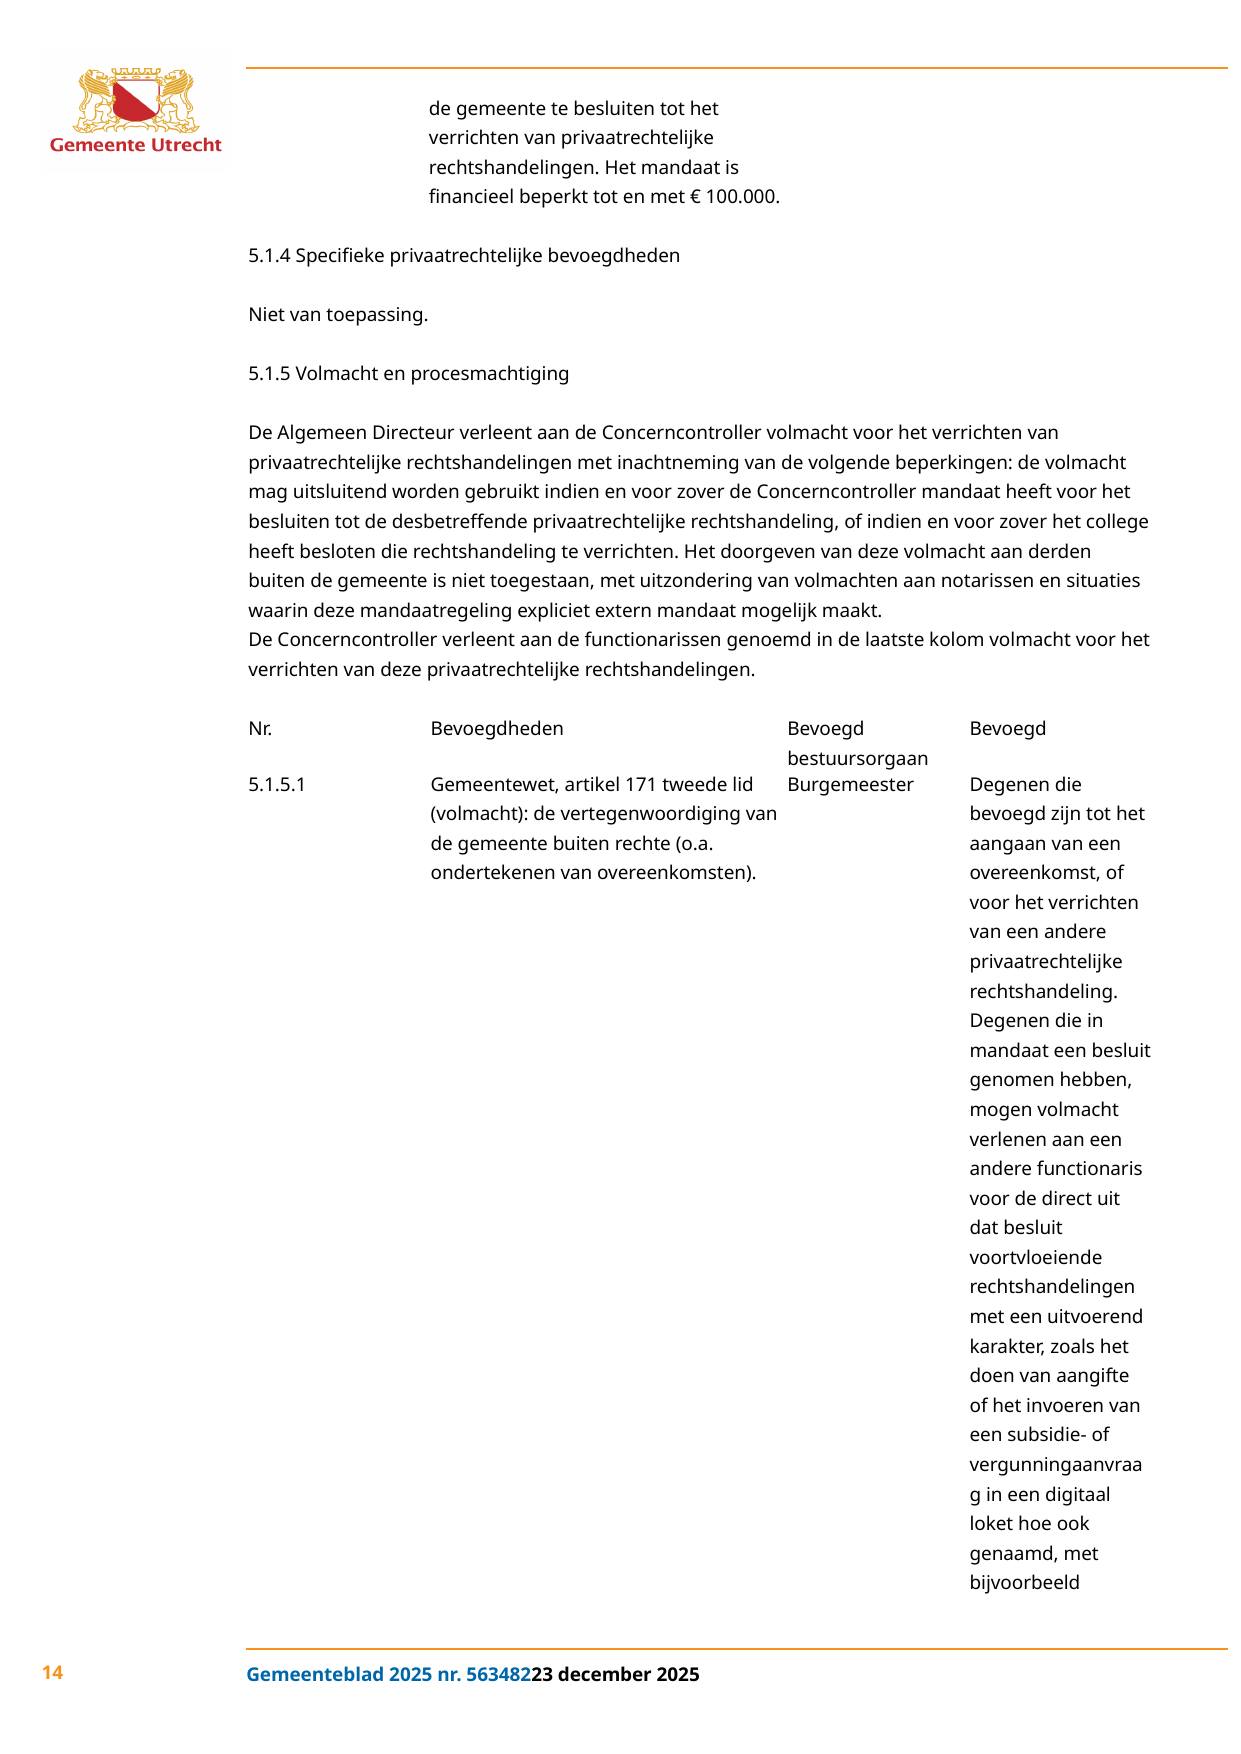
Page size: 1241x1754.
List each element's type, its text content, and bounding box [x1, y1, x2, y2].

text Niet van toepassing. [248, 301, 1152, 327]
table_header Bevoegd [969, 716, 1152, 771]
text De Concerncontroller verleent aan de functionarissen genoemd in de laatste kolom volmacht voor het verrichten van deze privaatrechtelijke rechtshandelingen. [248, 627, 1152, 682]
table_cell Gemeentewet, artikel 171 tweede lid (volmacht): de vertegenwoordiging van de gemeente buiten rechte (o.a. ondertekenen van overeenkomsten). [430, 771, 787, 1595]
table_cell de gemeente te besluiten tot het verrichten van privaatrechtelijke rechtshandelingen. Het mandaat is financieel beperkt tot en met € 100.000. [429, 95, 790, 209]
text De Algemeen Directeur verleent aan de Concerncontroller volmacht voor het verrichten van privaatrechtelijke rechtshandelingen met inachtneming van de volgende beperkingen: de volmacht mag uitsluitend worden gebruikt indien en voor zover de Concerncontroller mandaat heeft voor het besluiten tot de desbetreffende privaatrechtelijke rechtshandeling, of indien en voor zover het college heeft besloten die rechtshandeling te verrichten. Het doorgeven van deze volmacht aan derden buiten de gemeente is niet toegestaan, met uitzondering van volmachten aan notarissen en situaties waarin deze mandaatregeling expliciet extern mandaat mogelijk maakt. [248, 419, 1152, 623]
table_cell 5.1.5.1 [248, 771, 430, 1595]
picture [41, 47, 231, 172]
table_cell Burgemeester [787, 771, 969, 1595]
table_cell [790, 95, 971, 209]
table_cell Degenen die bevoegd zijn tot het aangaan van een overeenkomst, of voor het verrichten van een andere privaatrechtelijke rechtshandeling. Degenen die in mandaat een besluit genomen hebben, mogen volmacht verlenen aan een andere functionaris voor de direct uit dat besluit voortvloeiende rechtshandelingen met een uitvoerend karakter, zoals het doen van aangifte of het invoeren van een subsidie- of vergunningaanvraag in een digitaal loket hoe ook genaamd, met bijvoorbeeld [969, 771, 1152, 1595]
table_header Bevoegdheden [430, 716, 787, 771]
text 5.1.5 Volmacht en procesmachtiging [248, 360, 1152, 386]
table_cell [248, 95, 429, 209]
table_header Bevoegd bestuursorgaan [787, 716, 969, 771]
table_cell [971, 95, 1152, 209]
table_header Nr. [248, 716, 430, 771]
text 5.1.4 Specifieke privaatrechtelijke bevoegdheden [248, 242, 1152, 268]
